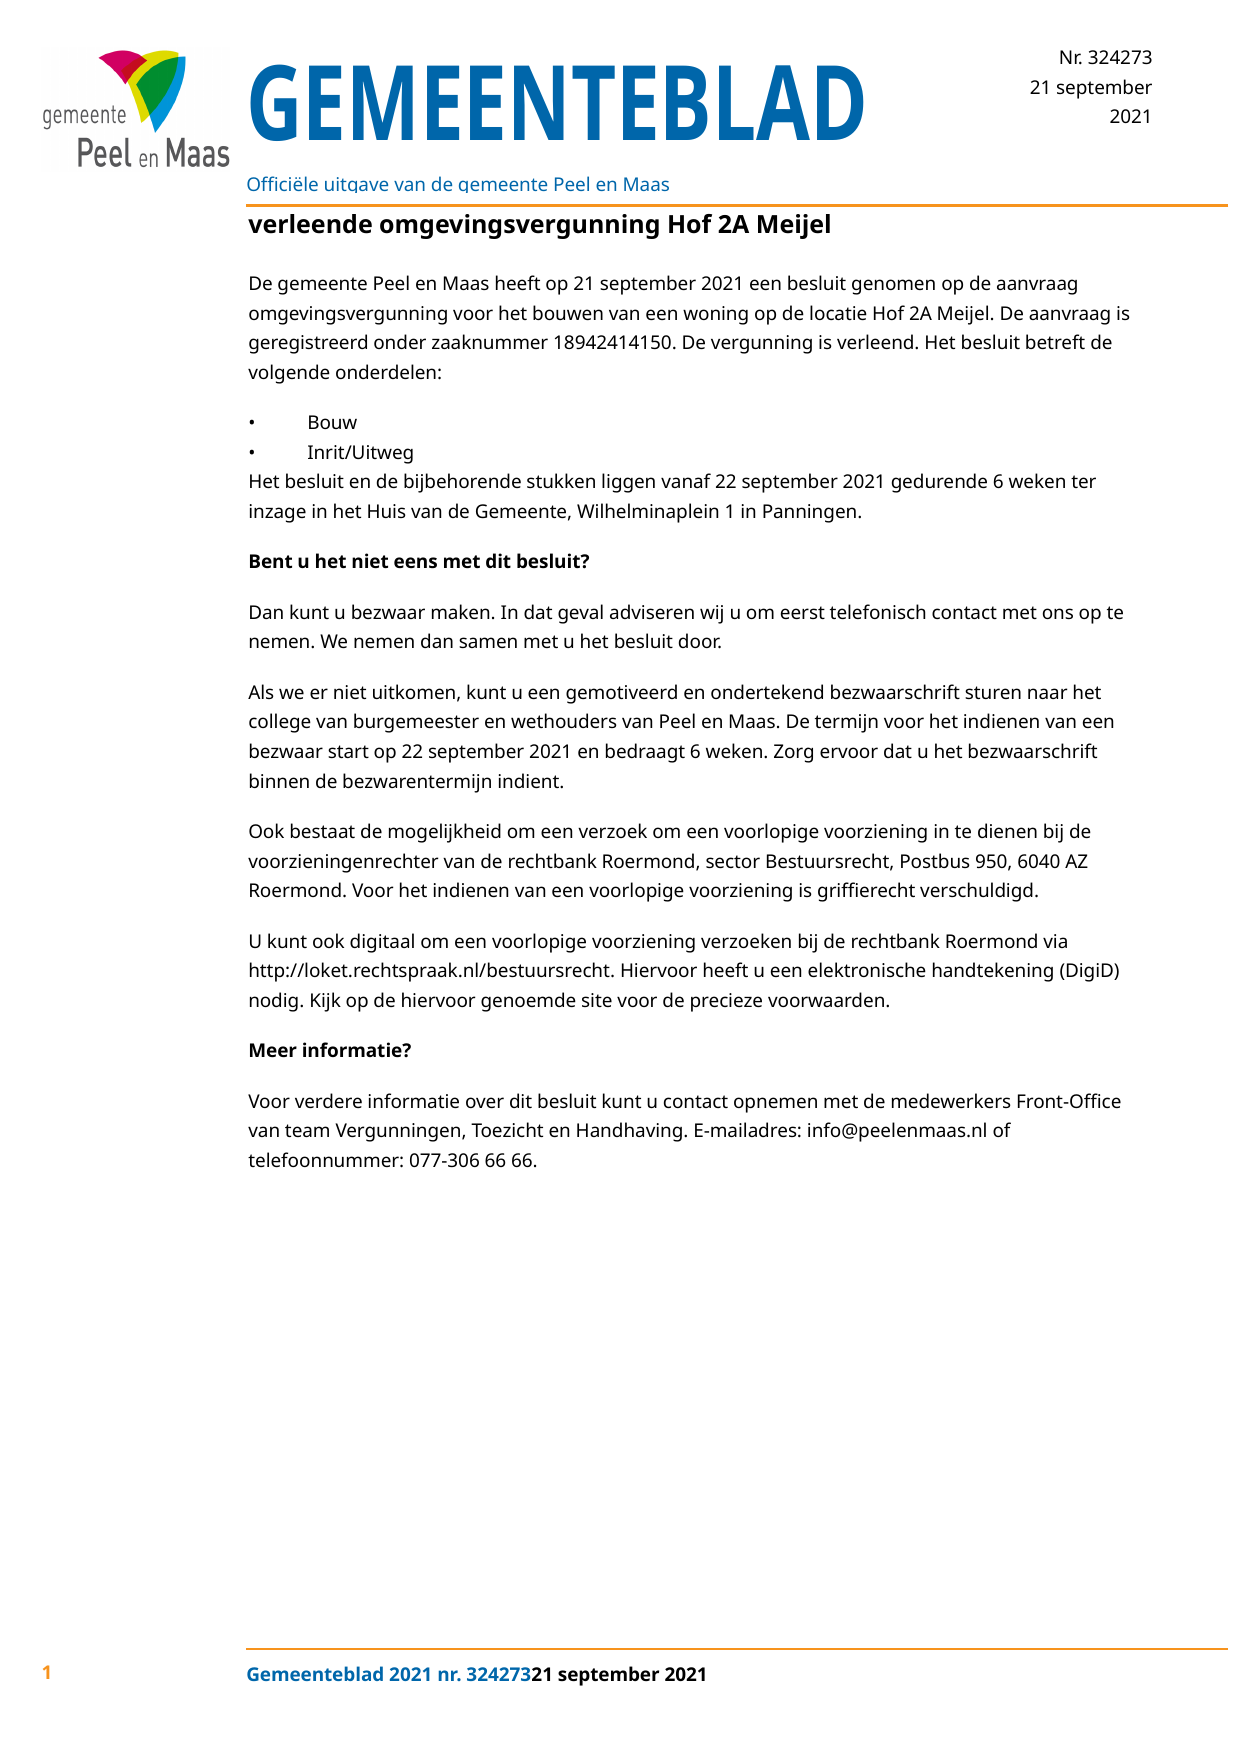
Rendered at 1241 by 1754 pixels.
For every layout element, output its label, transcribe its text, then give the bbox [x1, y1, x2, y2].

text U kunt ook digitaal om een voorlopige voorziening verzoeken bij de rechtbank Roermond via http://loket.rechtspraak.nl/bestuursrecht. Hiervoor heeft u een elektronische handtekening (DigiD) nodig. Kijk op de hiervoor genoemde site voor de precieze voorwaarden. [248, 928, 1152, 1013]
text Ook bestaat de mogelijkheid om een verzoek om een voorlopige voorziening in te dienen bij de voorzieningenrechter van de rechtbank Roermond, sector Bestuursrecht, Postbus 950, 6040 AZ Roermond. Voor het indienen van een voorlopige voorziening is griffierecht verschuldigd. [248, 818, 1152, 903]
text Meer informatie? [248, 1037, 1152, 1063]
picture [41, 47, 231, 172]
list Bouw [248, 409, 1152, 435]
text Het besluit en de bijbehorende stukken liggen vanaf 22 september 2021 gedurende 6 weken ter inzage in het Huis van de Gemeente, Wilhelminaplein 1 in Panningen. [248, 469, 1152, 524]
text Bent u het niet eens met dit besluit? [248, 549, 1152, 574]
text Voor verdere informatie over dit besluit kunt u contact opnemen met de medewerkers Front-Office van team Vergunningen, Toezicht en Handhaving. E-mailadres: info@peelenmaas.nl of telefoonnummer: 077-306 66 66. [248, 1088, 1152, 1173]
list Inrit/Uitweg [248, 439, 1152, 465]
text Dan kunt u bezwaar maken. In dat geval adviseren wij u om eerst telefonisch contact met ons op te nemen. We nemen dan samen met u het besluit door. [248, 599, 1152, 654]
text verleende omgevingsvergunning Hof 2A Meijel [248, 207, 1152, 241]
text De gemeente Peel en Maas heeft op 21 september 2021 een besluit genomen op de aanvraag omgevingsvergunning voor het bouwen van een woning op de locatie Hof 2A Meijel. De aanvraag is geregistreerd onder zaaknummer 18942414150. De vergunning is verleend. Het besluit betreft de volgende onderdelen: [248, 270, 1152, 385]
text Als we er niet uitkomen, kunt u een gemotiveerd en ondertekend bezwaarschrift sturen naar het college van burgemeester en wethouders van Peel en Maas. De termijn voor het indienen van een bezwaar start op 22 september 2021 en bedraagt 6 weken. Zorg ervoor dat u het bezwaarschrift binnen de bezwarentermijn indient. [248, 679, 1152, 793]
